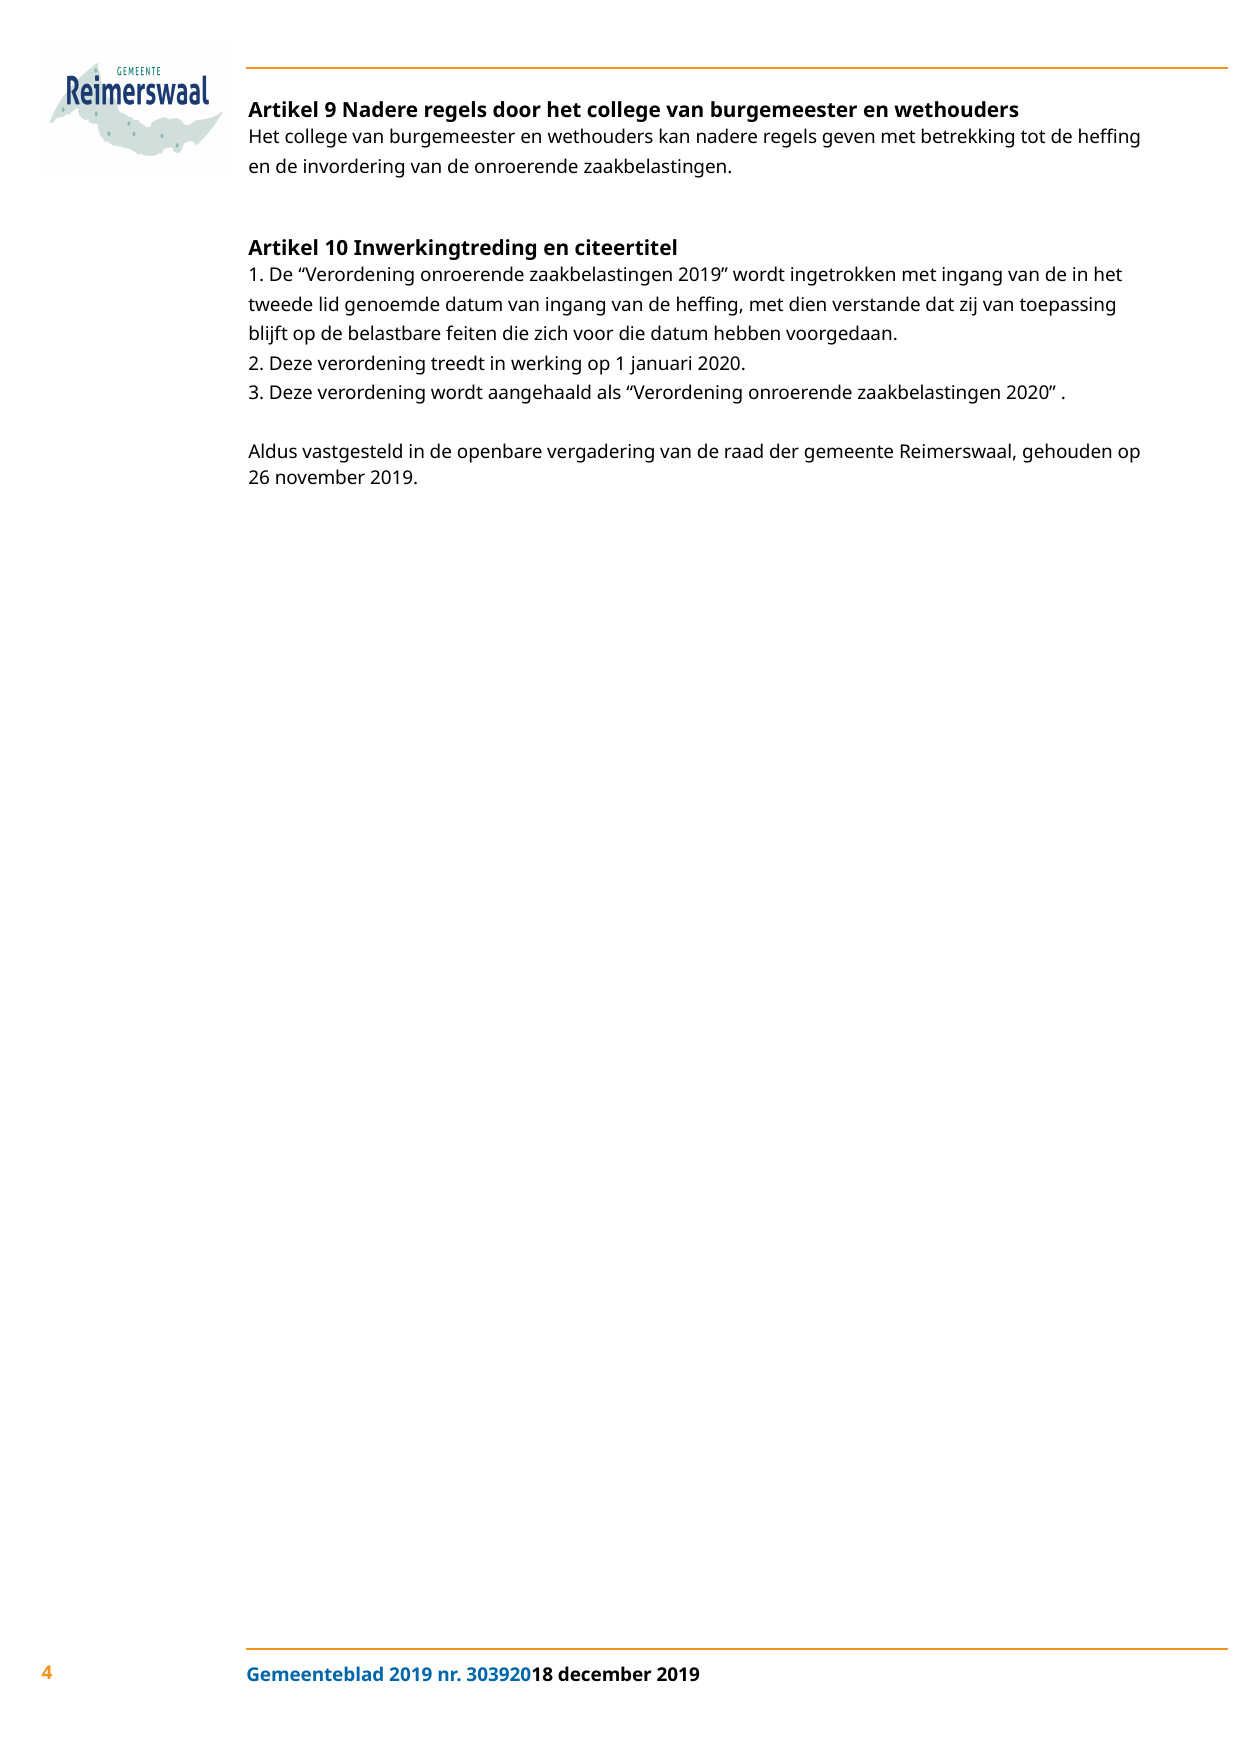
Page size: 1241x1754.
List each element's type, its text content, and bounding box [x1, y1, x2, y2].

text Artikel 10 Inwerkingtreding en citeertitel [248, 233, 1152, 261]
text Artikel 9 Nadere regels door het college van burgemeester en wethouders [248, 95, 1152, 123]
text Aldus vastgesteld in de openbare vergadering van de raad der gemeente Reimerswaal, gehouden op 26 november 2019. [248, 439, 1152, 490]
text 3. Deze verordening wordt aangehaald als “Verordening onroerende zaakbelastingen 2020” . [248, 379, 1152, 405]
text 1. De “Verordening onroerende zaakbelastingen 2019” wordt ingetrokken met ingang van de in het tweede lid genoemde datum van ingang van de heffing, met dien verstande dat zij van toepassing blijft op de belastbare feiten die zich voor die datum hebben voorgedaan. [248, 261, 1152, 346]
text 2. Deze verordening treedt in werking op 1 januari 2020. [248, 350, 1152, 376]
text Het college van burgemeester en wethouders kan nadere regels geven met betrekking tot de heffing en de invordering van de onroerende zaakbelastingen. [248, 123, 1152, 178]
picture [41, 47, 231, 172]
